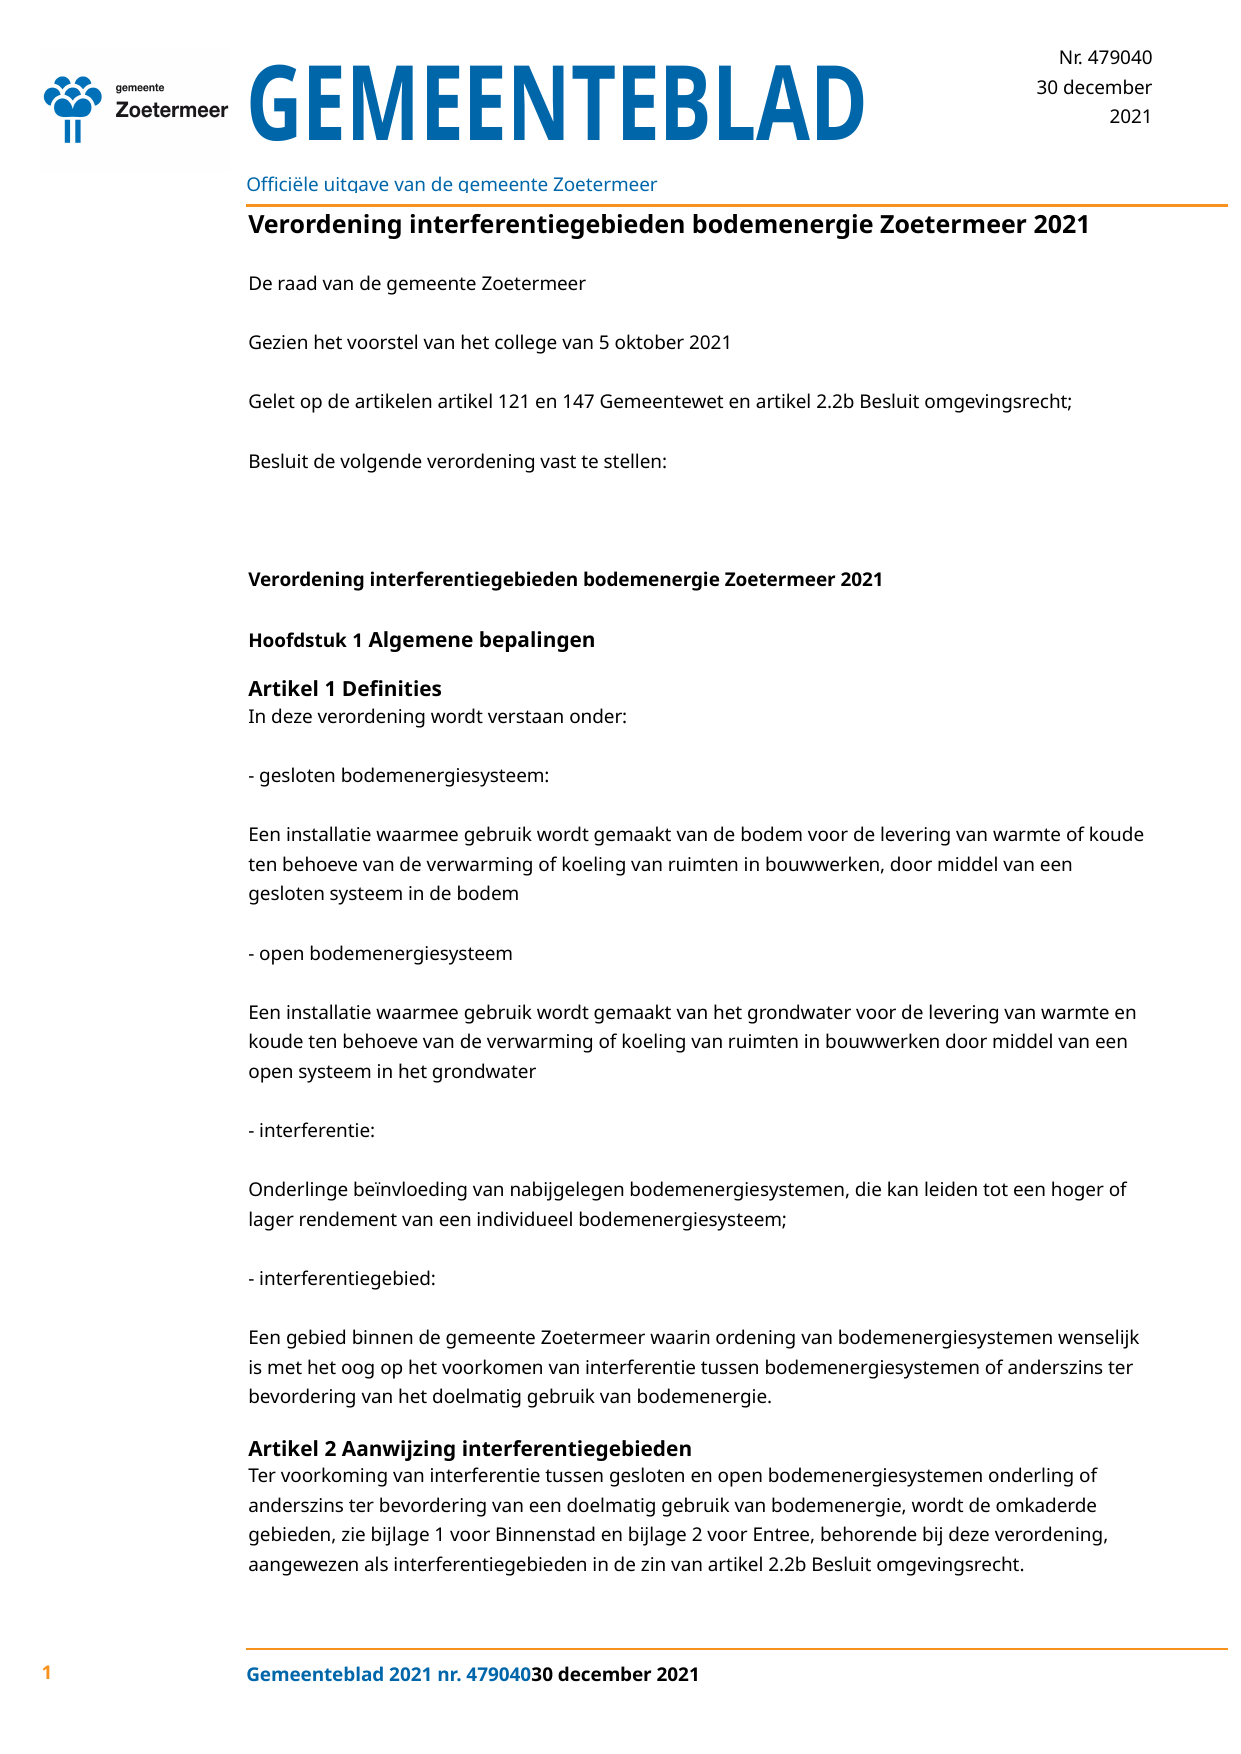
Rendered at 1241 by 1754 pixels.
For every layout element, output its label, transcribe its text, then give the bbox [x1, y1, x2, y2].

text - gesloten bodemenergiesysteem: [248, 762, 1152, 788]
text Onderlinge beïnvloeding van nabijgelegen bodemenergiesystemen, die kan leiden tot een hoger of lager rendement van een individueel bodemenergiesysteem; [248, 1176, 1152, 1232]
text Artikel 2 Aanwijzing interferentiegebieden [248, 1434, 1152, 1462]
text Een gebied binnen de gemeente Zoetermeer waarin ordening van bodemenergiesystemen wenselijk is met het oog op het voorkomen van interferentie tussen bodemenergiesystemen of anderszins ter bevordering van het doelmatig gebruik van bodemenergie. [248, 1324, 1152, 1409]
text Een installatie waarmee gebruik wordt gemaakt van het grondwater voor de levering van warmte en koude ten behoeve van de verwarming of koeling van ruimten in bouwwerken door middel van een open systeem in het grondwater [248, 999, 1152, 1084]
text Gelet op de artikelen artikel 121 en 147 Gemeentewet en artikel 2.2b Besluit omgevingsrecht; [248, 389, 1152, 414]
text Verordening interferentiegebieden bodemenergie Zoetermeer 2021 [248, 566, 1152, 592]
text De raad van de gemeente Zoetermeer [248, 270, 1152, 296]
text Hoofdstuk 1 Algemene bepalingen [248, 625, 1152, 654]
text - interferentiegebied: [248, 1265, 1152, 1291]
text Besluit de volgende verordening vast te stellen: [248, 448, 1152, 473]
text Een installatie waarmee gebruik wordt gemaakt van de bodem voor de levering van warmte of koude ten behoeve van de verwarming of koeling van ruimten in bouwwerken, door middel van een gesloten systeem in de bodem [248, 821, 1152, 906]
picture [41, 47, 231, 172]
text In deze verordening wordt verstaan onder: [248, 703, 1152, 729]
text Gezien het voorstel van het college van 5 oktober 2021 [248, 329, 1152, 355]
text - interferentie: [248, 1117, 1152, 1143]
text - open bodemenergiesysteem [248, 940, 1152, 965]
text Artikel 1 Definities [248, 674, 1152, 703]
text Ter voorkoming van interferentie tussen gesloten en open bodemenergiesystemen onderling of anderszins ter bevordering van een doelmatig gebruik van bodemenergie, wordt de omkaderde gebieden, zie bijlage 1 voor Binnenstad en bijlage 2 voor Entree, behorende bij deze verordening, aangewezen als interferentiegebieden in de zin van artikel 2.2b Besluit omgevingsrecht. [248, 1462, 1152, 1577]
text Verordening interferentiegebieden bodemenergie Zoetermeer 2021 [248, 207, 1152, 241]
